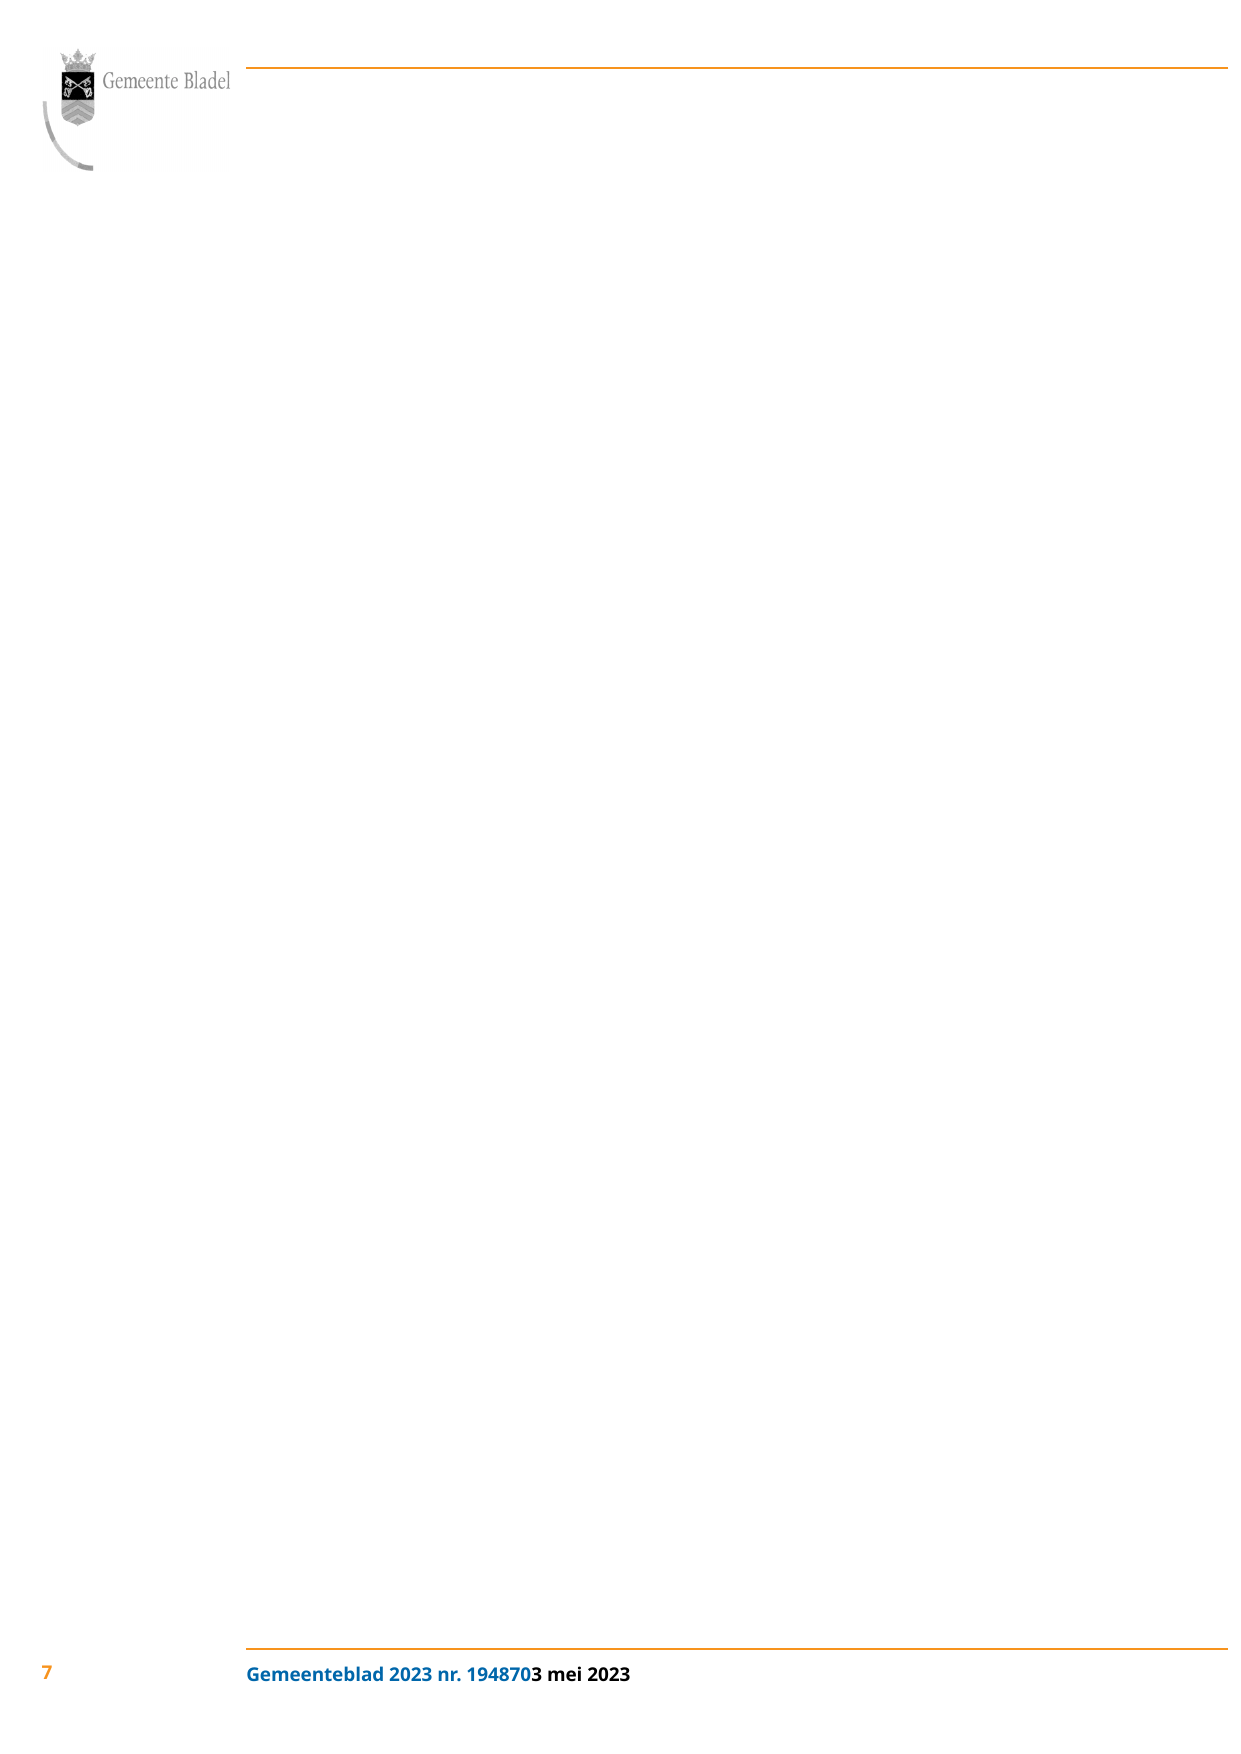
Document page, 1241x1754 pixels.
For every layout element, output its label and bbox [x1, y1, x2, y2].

picture [41, 47, 231, 172]
